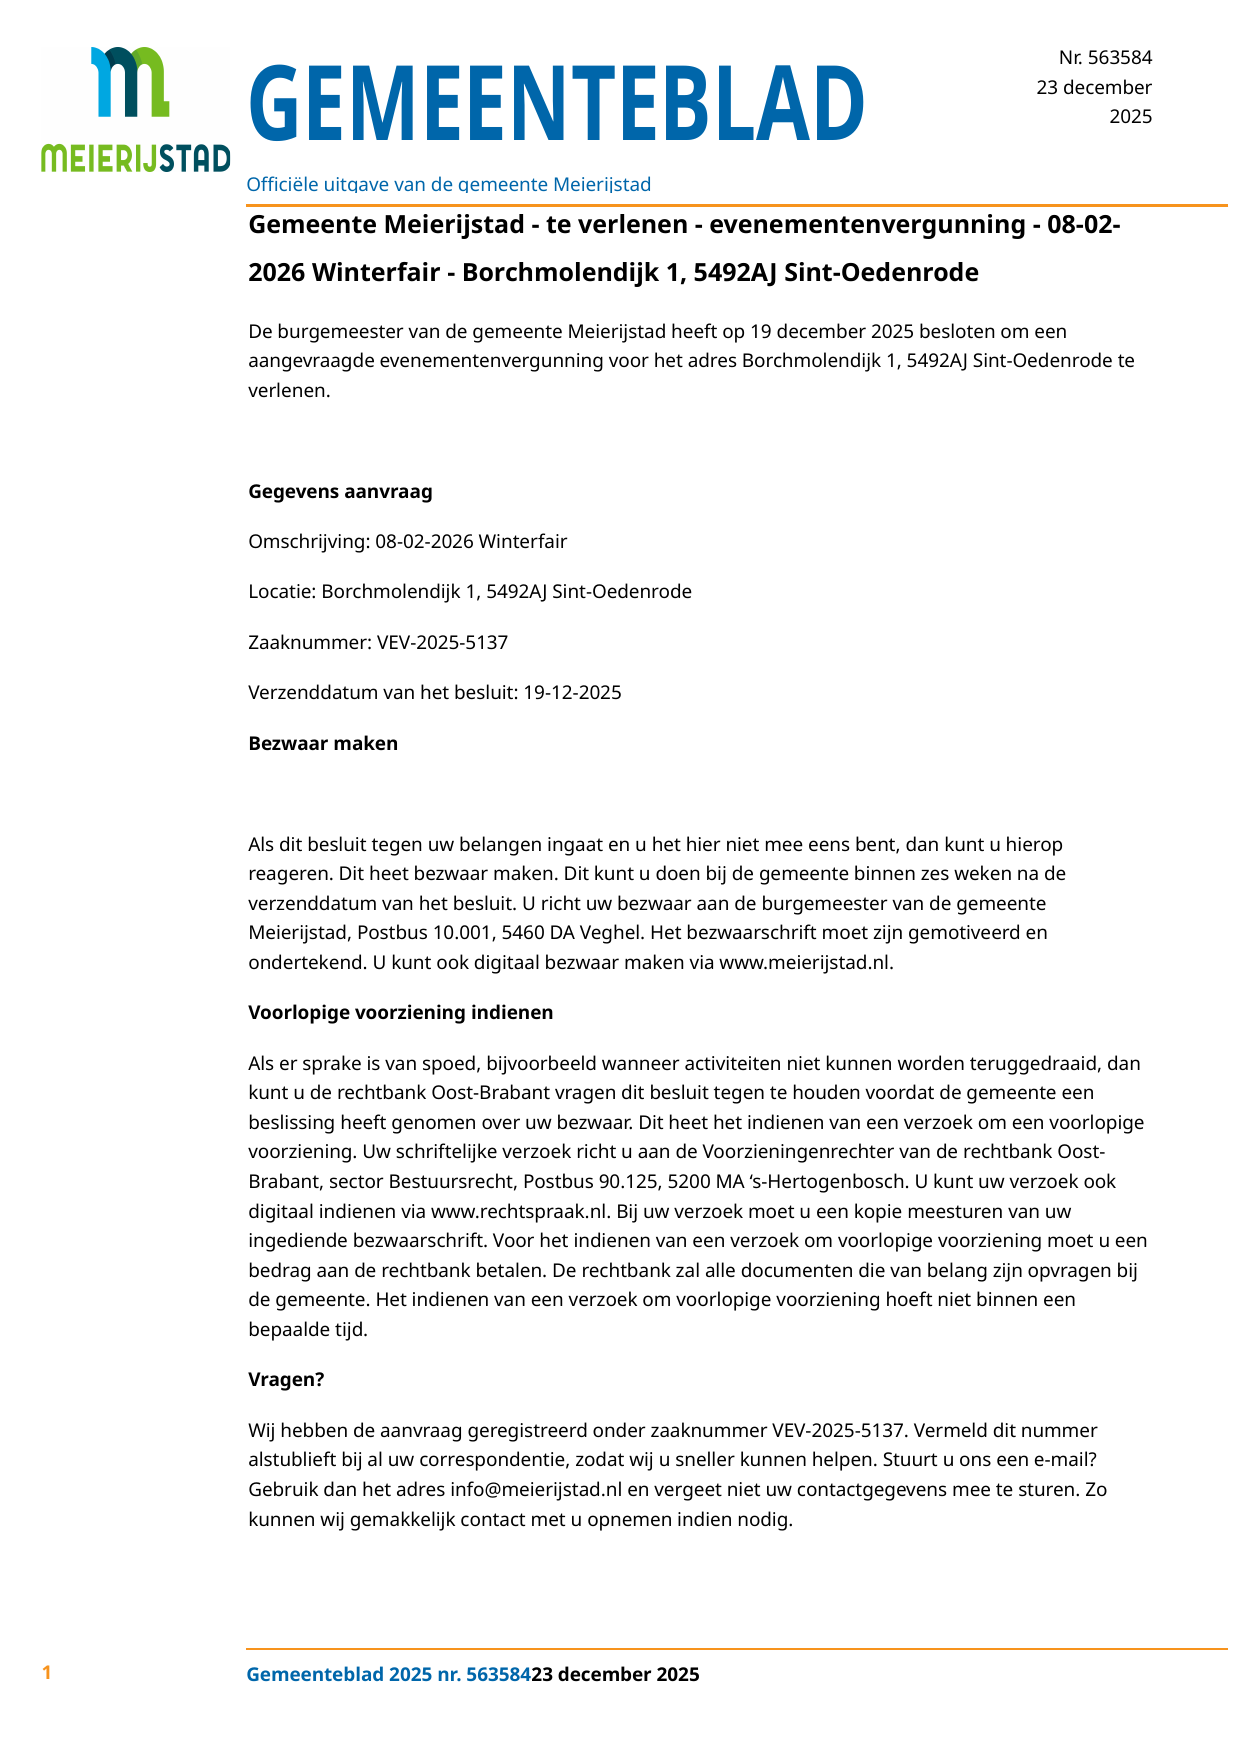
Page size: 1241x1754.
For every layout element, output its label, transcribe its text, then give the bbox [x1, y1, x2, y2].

text Bezwaar maken [248, 730, 1152, 756]
text Voorlopige voorziening indienen [248, 999, 1152, 1025]
text Gegevens aanvraag [248, 478, 1152, 504]
picture [41, 47, 231, 172]
text Als er sprake is van spoed, bijvoorbeeld wanneer activiteiten niet kunnen worden teruggedraaid, dan kunt u de rechtbank Oost-Brabant vragen dit besluit tegen te houden voordat de gemeente een beslissing heeft genomen over uw bezwaar. Dit heet het indienen van een verzoek om een voorlopige voorziening. Uw schriftelijke verzoek richt u aan de Voorzieningenrechter van de rechtbank Oost-Brabant, sector Bestuursrecht, Postbus 90.125, 5200 MA ‘s-Hertogenbosch. U kunt uw verzoek ook digitaal indienen via www.rechtspraak.nl. Bij uw verzoek moet u een kopie meesturen van uw ingediende bezwaarschrift. Voor het indienen van een verzoek om voorlopige voorziening moet u een bedrag aan de rechtbank betalen. De rechtbank zal alle documenten die van belang zijn opvragen bij de gemeente. Het indienen van een verzoek om voorlopige voorziening hoeft niet binnen een bepaalde tijd. [248, 1050, 1152, 1342]
text De burgemeester van de gemeente Meierijstad heeft op 19 december 2025 besloten om een aangevraagde evenementenvergunning voor het adres Borchmolendijk 1, 5492AJ Sint-Oedenrode te verlenen. [248, 318, 1152, 403]
text Als dit besluit tegen uw belangen ingaat en u het hier niet mee eens bent, dan kunt u hierop reageren. Dit heet bezwaar maken. Dit kunt u doen bij de gemeente binnen zes weken na de verzenddatum van het besluit. U richt uw bezwaar aan de burgemeester van de gemeente Meierijstad, Postbus 10.001, 5460 DA Veghel. Het bezwaarschrift moet zijn gemotiveerd en ondertekend. U kunt ook digitaal bezwaar maken via www.meierijstad.nl. [248, 831, 1152, 975]
text Locatie: Borchmolendijk 1, 5492AJ Sint-Oedenrode [248, 579, 1152, 604]
text Zaaknummer: VEV-2025-5137 [248, 629, 1152, 655]
text Omschrijving: 08-02-2026 Winterfair [248, 528, 1152, 554]
text Gemeente Meierijstad - te verlenen - evenementenvergunning - 08-02-2026 Winterfair - Borchmolendijk 1, 5492AJ Sint-Oedenrode [248, 207, 1152, 288]
text Wij hebben de aanvraag geregistreerd onder zaaknummer VEV-2025-5137. Vermeld dit nummer alstublieft bij al uw correspondentie, zodat wij u sneller kunnen helpen. Stuurt u ons een e-mail? Gebruik dan het adres info@meierijstad.nl en vergeet niet uw contactgegevens mee te sturen. Zo kunnen wij gemakkelijk contact met u opnemen indien nodig. [248, 1417, 1152, 1532]
text Verzenddatum van het besluit: 19-12-2025 [248, 679, 1152, 705]
text Vragen? [248, 1367, 1152, 1392]
